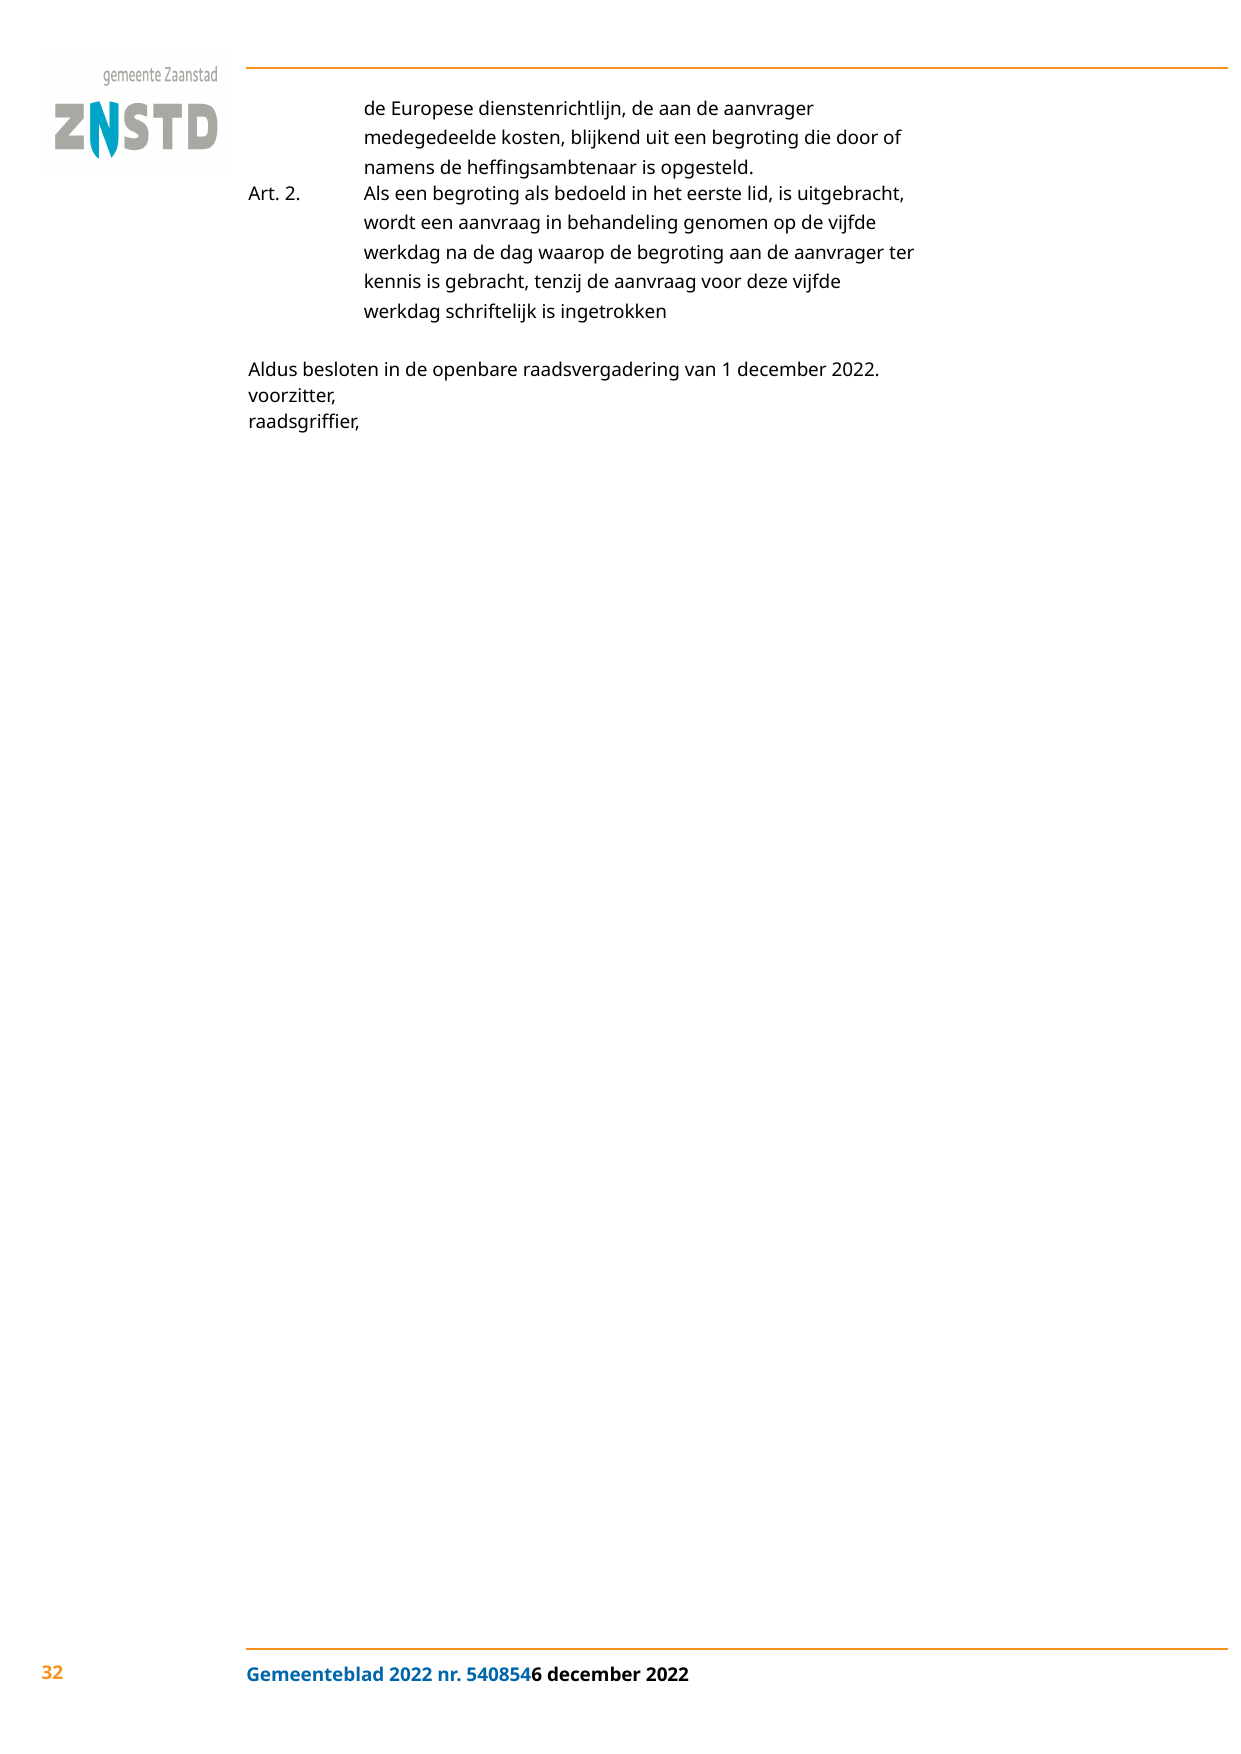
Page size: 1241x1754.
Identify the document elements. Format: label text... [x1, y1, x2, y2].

table_cell [921, 95, 1036, 180]
table_cell Art. 2. [248, 180, 363, 324]
table_cell [1036, 180, 1152, 324]
table_cell [921, 180, 1036, 324]
text Aldus besloten in de openbare raadsvergadering van 1 december 2022. [248, 357, 1152, 382]
table_cell de Europese dienstenrichtlijn, de aan de aanvrager medegedeelde kosten, blijkend uit een begroting die door of namens de heffingsambtenaar is opgesteld. [364, 95, 921, 180]
text raadsgriffier, [248, 408, 1152, 434]
table_cell [248, 95, 363, 180]
table_cell [1036, 95, 1152, 180]
table_cell Als een begroting als bedoeld in het eerste lid, is uitgebracht, wordt een aanvraag in behandeling genomen op de vijfde werkdag na de dag waarop de begroting aan de aanvrager ter kennis is gebracht, tenzij de aanvraag voor deze vijfde werkdag schriftelijk is ingetrokken [364, 180, 921, 324]
text voorzitter, [248, 382, 1152, 408]
picture [41, 47, 231, 172]
